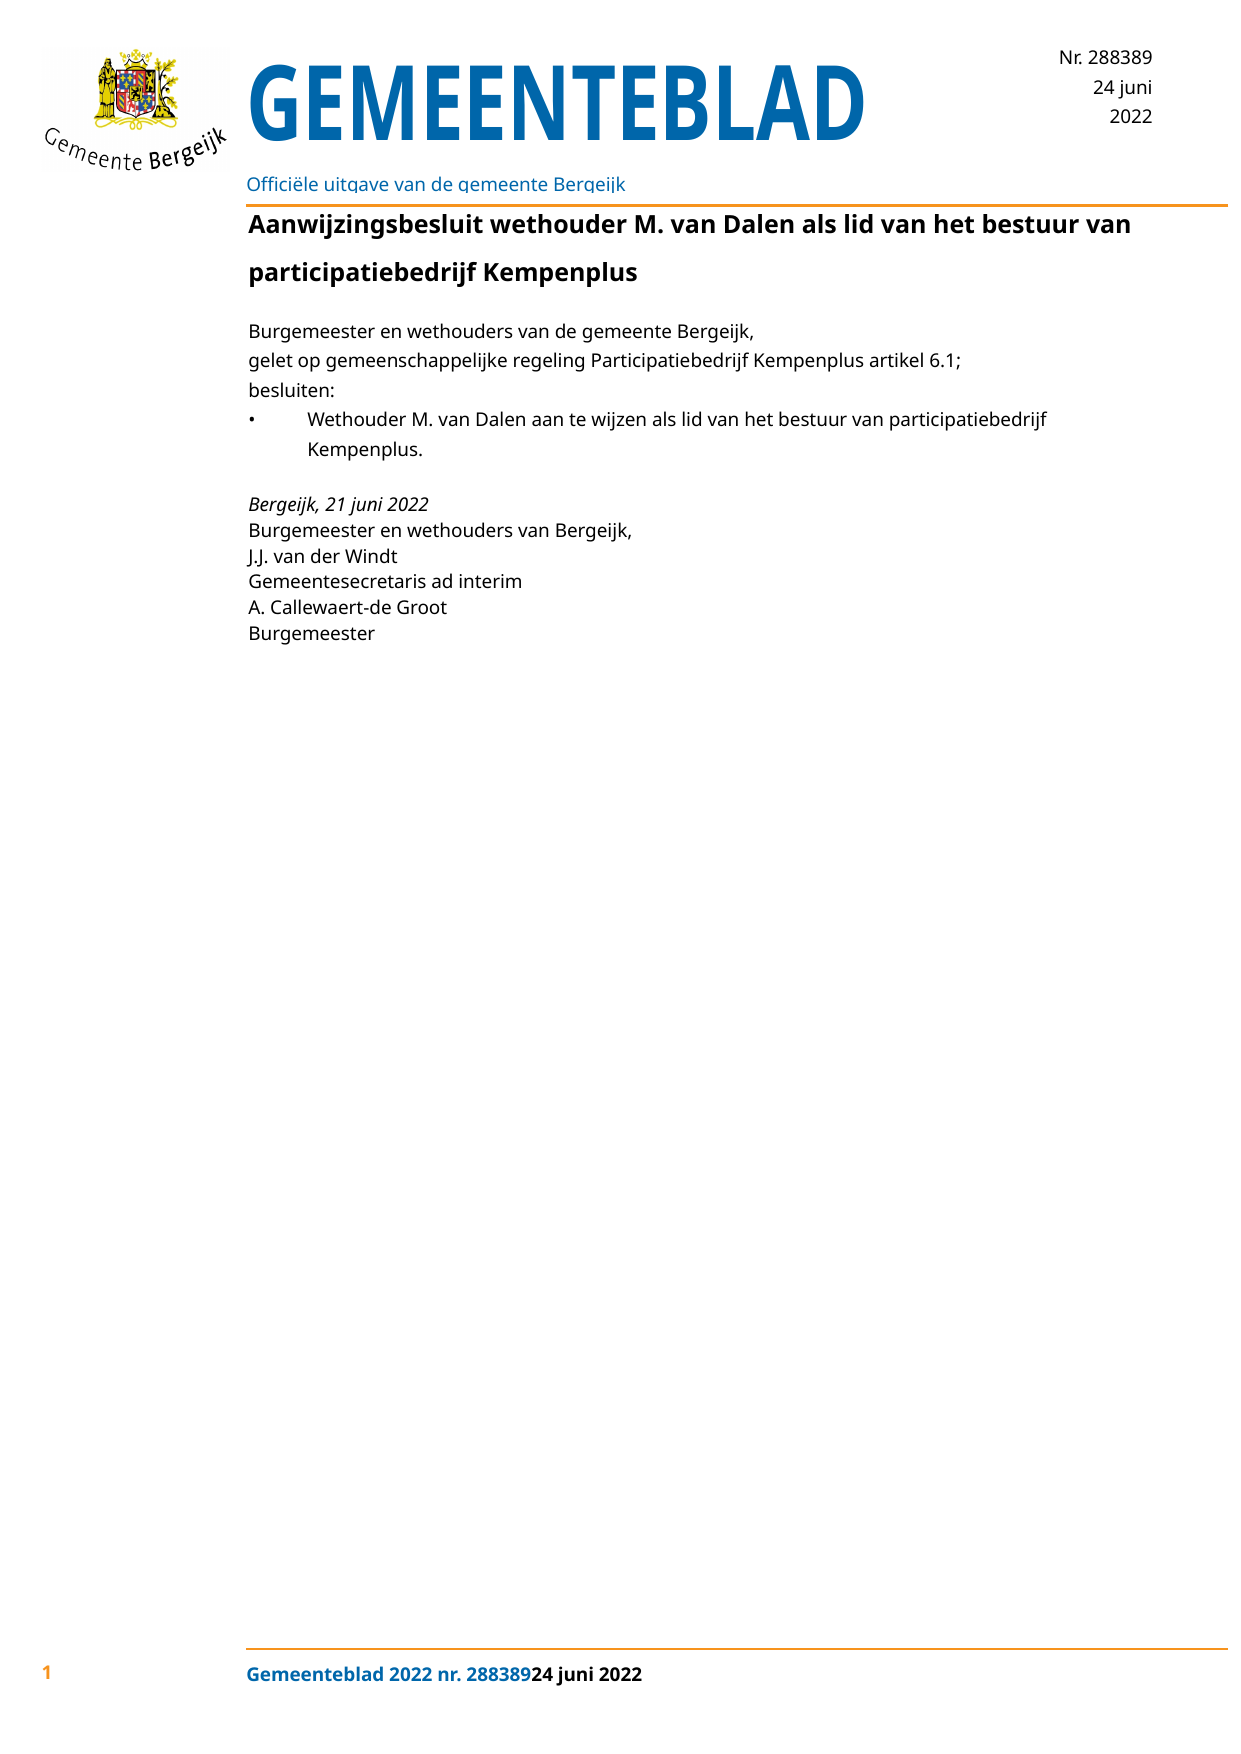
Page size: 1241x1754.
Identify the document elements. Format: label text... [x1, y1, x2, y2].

picture [41, 47, 231, 172]
text Bergeijk, 21 juni 2022 [248, 492, 1152, 517]
text J.J. van der Windt [248, 543, 1152, 569]
text Burgemeester [248, 620, 1152, 646]
text Burgemeester en wethouders van de gemeente Bergeijk, [248, 318, 1152, 344]
text Aanwijzingsbesluit wethouder M. van Dalen als lid van het bestuur van participatiebedrijf Kempenplus [248, 207, 1152, 288]
text gelet op gemeenschappelijke regeling Participatiebedrijf Kempenplus artikel 6.1; [248, 347, 1152, 373]
text Gemeentesecretaris ad interim [248, 569, 1152, 594]
text A. Callewaert-de Groot [248, 594, 1152, 620]
text besluiten: [248, 377, 1152, 403]
list Wethouder M. van Dalen aan te wijzen als lid van het bestuur van participatiebedrijf Kempenplus. [248, 407, 1152, 462]
text Burgemeester en wethouders van Bergeijk, [248, 517, 1152, 543]
